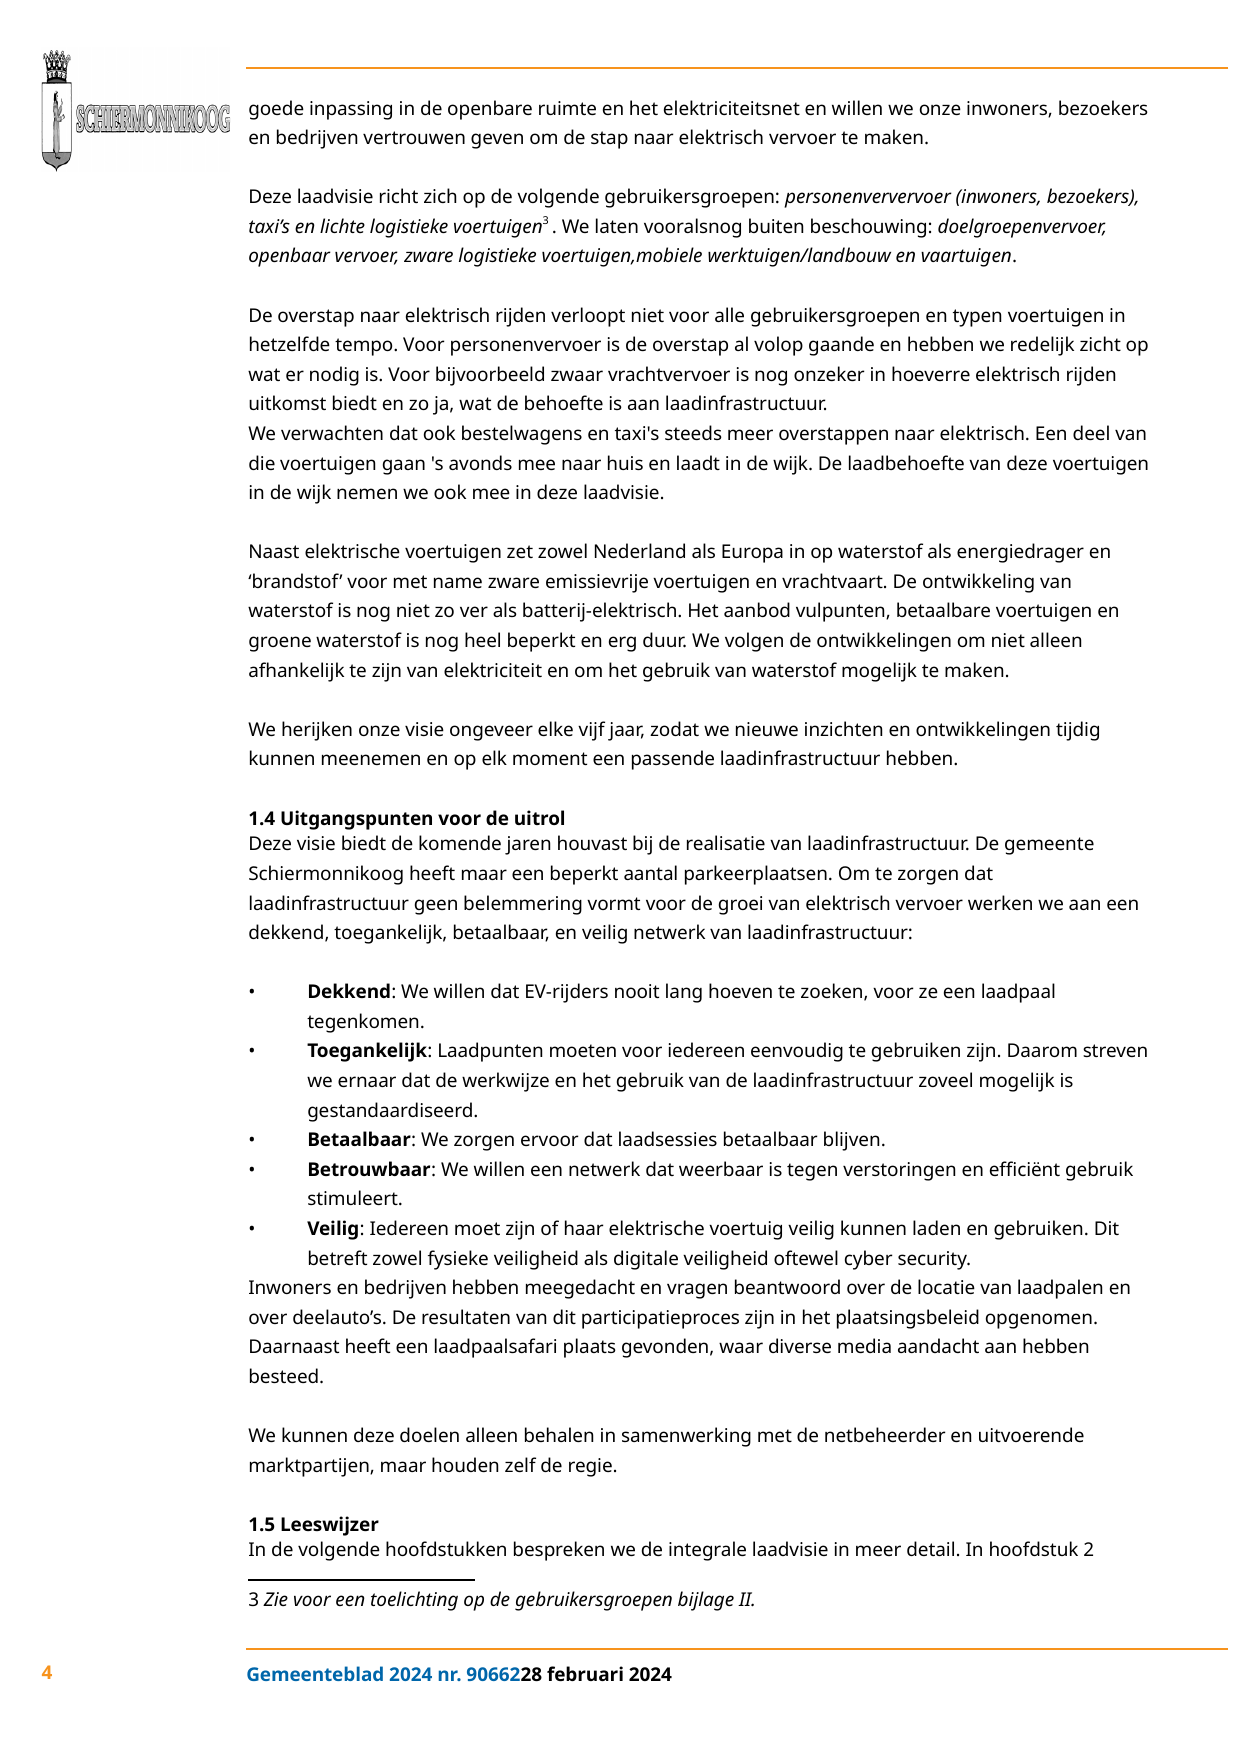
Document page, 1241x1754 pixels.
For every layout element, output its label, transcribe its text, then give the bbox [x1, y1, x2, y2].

list Veilig: Iedereen moet zijn of haar elektrische voertuig veilig kunnen laden en gebruiken. Dit betreft zowel fysieke veiligheid als digitale veiligheid oftewel cyber security. [248, 1215, 1152, 1270]
text We herijken onze visie ongeveer elke vijf jaar, zodat we nieuwe inzichten en ontwikkelingen tijdig kunnen meenemen en op elk moment een passende laadinfrastructuur hebben. [248, 716, 1152, 771]
list Betaalbaar: We zorgen ervoor dat laadsessies betaalbaar blijven. [248, 1126, 1152, 1152]
list Toegankelijk: Laadpunten moeten voor iedereen eenvoudig te gebruiken zijn. Daarom streven we ernaar dat de werkwijze en het gebruik van de laadinfrastructuur zoveel mogelijk is gestandaardiseerd. [248, 1038, 1152, 1122]
text 1.5 Leeswijzer [248, 1511, 1152, 1537]
text Naast elektrische voertuigen zet zowel Nederland als Europa in op waterstof als energiedrager en ‘brandstof’ voor met name zware emissievrije voertuigen en vrachtvaart. De ontwikkeling van waterstof is nog niet zo ver als batterij-elektrisch. Het aanbod vulpunten, betaalbare voertuigen en groene waterstof is nog heel beperkt en erg duur. We volgen de ontwikkelingen om niet alleen afhankelijk te zijn van elektriciteit en om het gebruik van waterstof mogelijk te maken. [248, 538, 1152, 683]
text We verwachten dat ook bestelwagens en taxi's steeds meer overstappen naar elektrisch. Een deel van die voertuigen gaan 's avonds mee naar huis en laadt in de wijk. De laadbehoefte van deze voertuigen in de wijk nemen we ook mee in deze laadvisie. [248, 420, 1152, 505]
text Deze laadvisie richt zich op de volgende gebruikersgroepen: personenververvoer (inwoners, bezoekers), taxi’s en lichte logistieke voertuigen. We laten vooralsnog buiten beschouwing: doelgroepenvervoer, openbaar vervoer, zware logistieke voertuigen,mobiele werktuigen/landbouw en vaartuigen. [248, 183, 1152, 268]
list Dekkend: We willen dat EV-rijders nooit lang hoeven te zoeken, voor ze een laadpaal tegenkomen. [248, 978, 1152, 1034]
picture [41, 47, 231, 172]
text 1.4 Uitgangspunten voor de uitrol [248, 805, 1152, 831]
text goede inpassing in de openbare ruimte en het elektriciteitsnet en willen we onze inwoners, bezoekers en bedrijven vertrouwen geven om de stap naar elektrisch vervoer te maken. [248, 95, 1152, 150]
text De overstap naar elektrisch rijden verloopt niet voor alle gebruikersgroepen en typen voertuigen in hetzelfde tempo. Voor personenvervoer is de overstap al volop gaande en hebben we redelijk zicht op wat er nodig is. Voor bijvoorbeeld zwaar vrachtvervoer is nog onzeker in hoeverre elektrisch rijden uitkomst biedt en zo ja, wat de behoefte is aan laadinfrastructuur. [248, 302, 1152, 416]
text Zie voor een toelichting op de gebruikersgroepen bijlage II. [248, 1586, 1152, 1612]
list Betrouwbaar: We willen een netwerk dat weerbaar is tegen verstoringen en efficiënt gebruik stimuleert. [248, 1156, 1152, 1211]
text In de volgende hoofdstukken bespreken we de integrale laadvisie in meer detail. In hoofdstuk 2 [248, 1537, 1152, 1562]
text Deze visie biedt de komende jaren houvast bij de realisatie van laadinfrastructuur. De gemeente Schiermonnikoog heeft maar een beperkt aantal parkeerplaatsen. Om te zorgen dat laadinfrastructuur geen belemmering vormt voor de groei van elektrisch vervoer werken we aan een dekkend, toegankelijk, betaalbaar, en veilig netwerk van laadinfrastructuur: [248, 831, 1152, 945]
text We kunnen deze doelen alleen behalen in samenwerking met de netbeheerder en uitvoerende marktpartijen, maar houden zelf de regie. [248, 1422, 1152, 1477]
text Inwoners en bedrijven hebben meegedacht en vragen beantwoord over de locatie van laadpalen en over deelauto’s. De resultaten van dit participatieproces zijn in het plaatsingsbeleid opgenomen. Daarnaast heeft een laadpaalsafari plaats gevonden, waar diverse media aandacht aan hebben besteed. [248, 1274, 1152, 1389]
